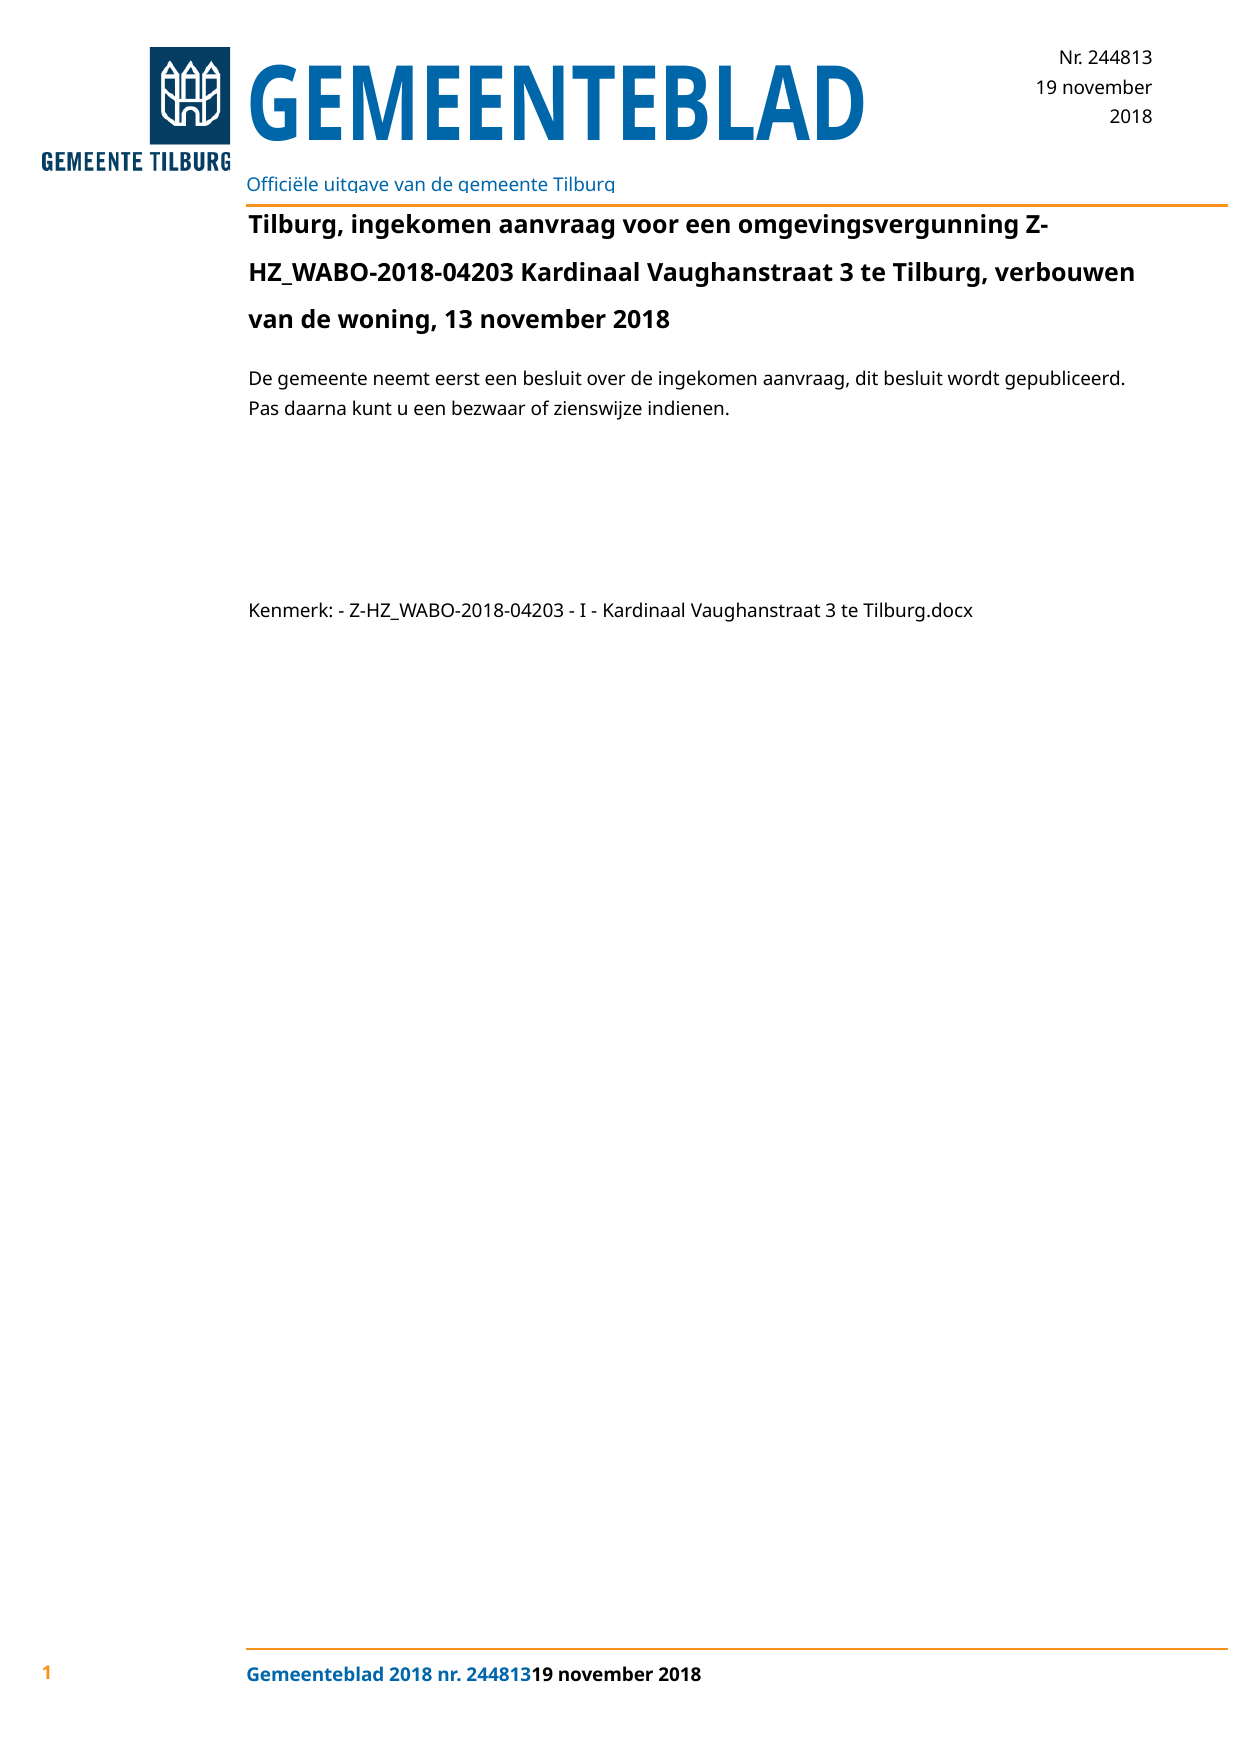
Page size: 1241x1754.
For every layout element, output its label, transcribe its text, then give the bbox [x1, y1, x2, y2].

picture [41, 47, 231, 172]
text De gemeente neemt eerst een besluit over de ingekomen aanvraag, dit besluit wordt gepubliceerd. Pas daarna kunt u een bezwaar of zienswijze indienen. [248, 366, 1152, 421]
text Tilburg, ingekomen aanvraag voor een omgevingsvergunning Z-HZ_WABO-2018-04203 Kardinaal Vaughanstraat 3 te Tilburg, verbouwen van de woning, 13 november 2018 [248, 207, 1152, 336]
text Kenmerk: - Z-HZ_WABO-2018-04203 - I - Kardinaal Vaughanstraat 3 te Tilburg.docx [248, 597, 1152, 622]
